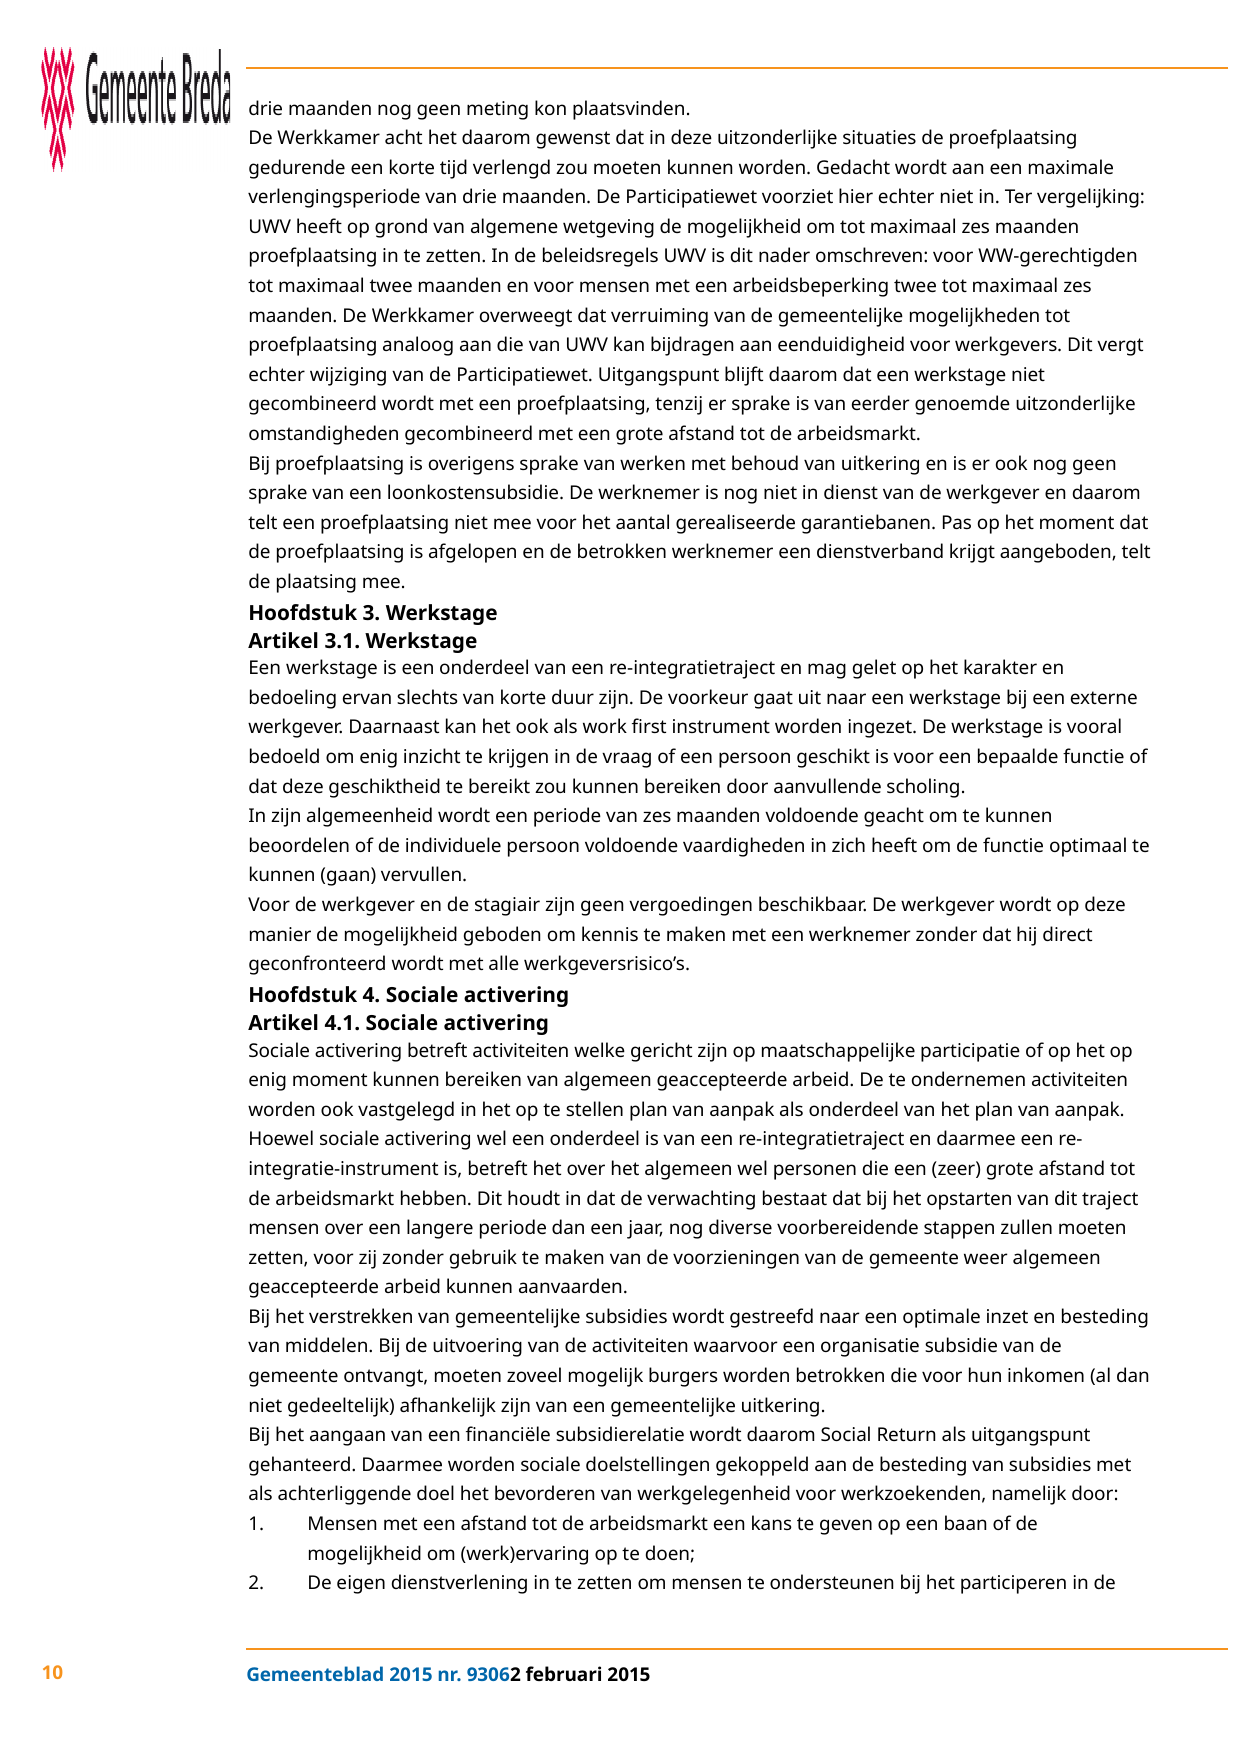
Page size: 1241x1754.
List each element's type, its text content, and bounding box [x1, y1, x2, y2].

list Mensen met een afstand tot de arbeidsmarkt een kans te geven op een baan of de mogelijkheid om (werk)ervaring op te doen; [248, 1510, 1152, 1566]
text drie maanden nog geen meting kon plaatsvinden. [248, 95, 1152, 121]
text Voor de werkgever en de stagiair zijn geen vergoedingen beschikbaar. De werkgever wordt op deze manier de mogelijkheid geboden om kennis te maken met een werknemer zonder dat hij direct geconfronteerd wordt met alle werkgeversrisico’s. [248, 891, 1152, 976]
text In zijn algemeenheid wordt een periode van zes maanden voldoende geacht om te kunnen beoordelen of de individuele persoon voldoende vaardigheden in zich heeft om de functie optimaal te kunnen (gaan) vervullen. [248, 802, 1152, 887]
text Artikel 4.1. Sociale activering [248, 1008, 1152, 1037]
text Bij het aangaan van een financiële subsidierelatie wordt daarom Social Return als uitgangspunt gehanteerd. Daarmee worden sociale doelstellingen gekoppeld aan de besteding van subsidies met als achterliggende doel het bevorderen van werkgelegenheid voor werkzoekenden, namelijk door: [248, 1421, 1152, 1506]
text Artikel 3.1. Werkstage [248, 626, 1152, 654]
picture [41, 47, 231, 172]
list De eigen dienstverlening in te zetten om mensen te ondersteunen bij het participeren in de [248, 1569, 1152, 1595]
text Hoofdstuk 4. Sociale activering [248, 980, 1152, 1008]
text Een werkstage is een onderdeel van een re-integratietraject en mag gelet op het karakter en bedoeling ervan slechts van korte duur zijn. De voorkeur gaat uit naar een werkstage bij een externe werkgever. Daarnaast kan het ook als work first instrument worden ingezet. De werkstage is vooral bedoeld om enig inzicht te krijgen in de vraag of een persoon geschikt is voor een bepaalde functie of dat deze geschiktheid te bereikt zou kunnen bereiken door aanvullende scholing. [248, 654, 1152, 799]
text Hoofdstuk 3. Werkstage [248, 598, 1152, 626]
text Hoewel sociale activering wel een onderdeel is van een re-integratietraject en daarmee een re-integratie-instrument is, betreft het over het algemeen wel personen die een (zeer) grote afstand tot de arbeidsmarkt hebben. Dit houdt in dat de verwachting bestaat dat bij het opstarten van dit traject mensen over een langere periode dan een jaar, nog diverse voorbereidende stappen zullen moeten zetten, voor zij zonder gebruik te maken van de voorzieningen van de gemeente weer algemeen geaccepteerde arbeid kunnen aanvaarden. [248, 1126, 1152, 1299]
text De Werkkamer acht het daarom gewenst dat in deze uitzonderlijke situaties de proefplaatsing gedurende een korte tijd verlengd zou moeten kunnen worden. Gedacht wordt aan een maximale verlengingsperiode van drie maanden. De Participatiewet voorziet hier echter niet in. Ter vergelijking: UWV heeft op grond van algemene wetgeving de mogelijkheid om tot maximaal zes maanden proefplaatsing in te zetten. In de beleidsregels UWV is dit nader omschreven: voor WW-gerechtigden tot maximaal twee maanden en voor mensen met een arbeidsbeperking twee tot maximaal zes maanden. De Werkkamer overweegt dat verruiming van de gemeentelijke mogelijkheden tot proefplaatsing analoog aan die van UWV kan bijdragen aan eenduidigheid voor werkgevers. Dit vergt echter wijziging van de Participatiewet. Uitgangspunt blijft daarom dat een werkstage niet gecombineerd wordt met een proefplaatsing, tenzij er sprake is van eerder genoemde uitzonderlijke omstandigheden gecombineerd met een grote afstand tot de arbeidsmarkt. [248, 124, 1152, 446]
text Sociale activering betreft activiteiten welke gericht zijn op maatschappelijke participatie of op het op enig moment kunnen bereiken van algemeen geaccepteerde arbeid. De te ondernemen activiteiten worden ook vastgelegd in het op te stellen plan van aanpak als onderdeel van het plan van aanpak. [248, 1037, 1152, 1122]
text Bij het verstrekken van gemeentelijke subsidies wordt gestreefd naar een optimale inzet en besteding van middelen. Bij de uitvoering van de activiteiten waarvoor een organisatie subsidie van de gemeente ontvangt, moeten zoveel mogelijk burgers worden betrokken die voor hun inkomen (al dan niet gedeeltelijk) afhankelijk zijn van een gemeentelijke uitkering. [248, 1303, 1152, 1418]
text Bij proefplaatsing is overigens sprake van werken met behoud van uitkering en is er ook nog geen sprake van een loonkostensubsidie. De werknemer is nog niet in dienst van de werkgever en daarom telt een proefplaatsing niet mee voor het aantal gerealiseerde garantiebanen. Pas op het moment dat de proefplaatsing is afgelopen en de betrokken werknemer een dienstverband krijgt aangeboden, telt de plaatsing mee. [248, 450, 1152, 594]
